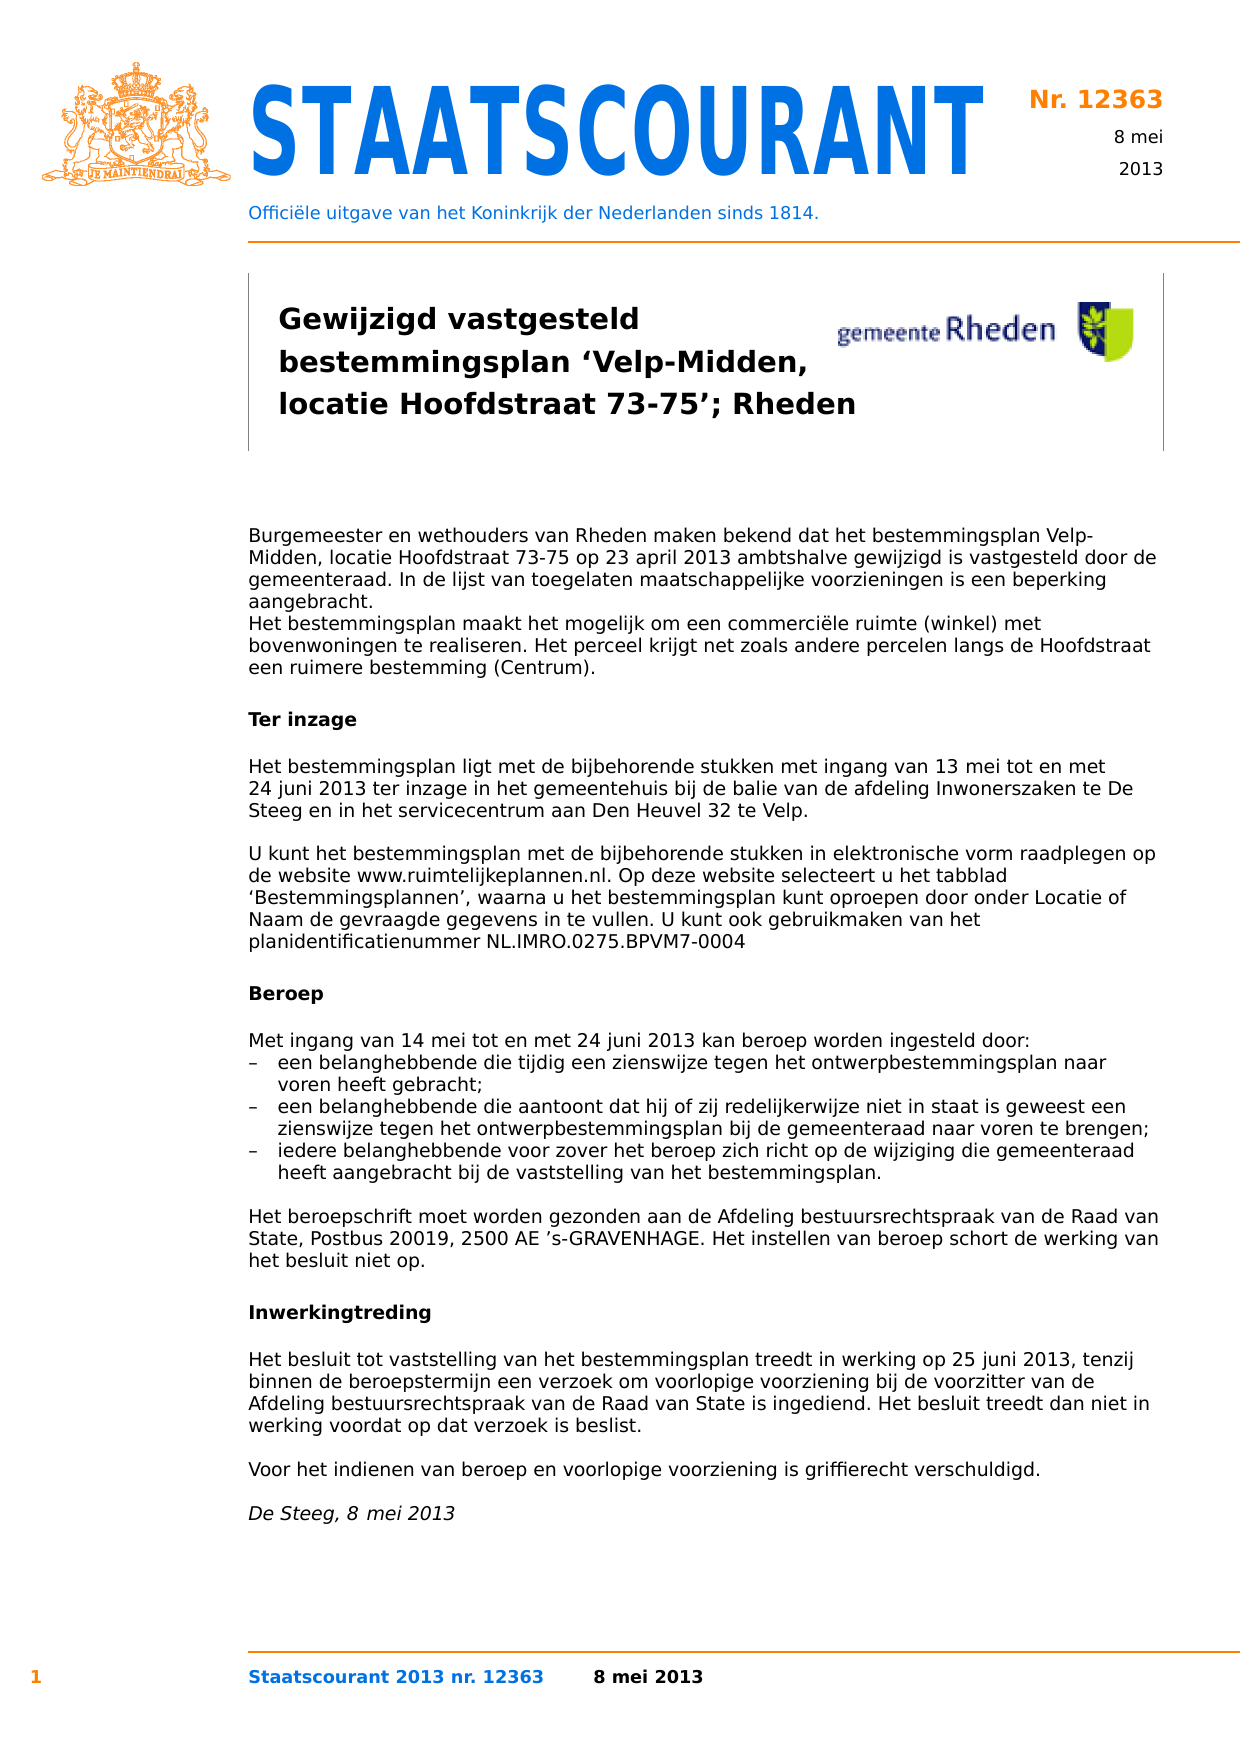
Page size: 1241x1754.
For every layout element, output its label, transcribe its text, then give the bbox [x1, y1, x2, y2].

text Het beroepschrift moet worden gezonden aan de Afdeling bestuursrechtspraak van de Raad van State, Postbus 20019, 2500 AE ’s-GRAVENHAGE. Het instellen van beroep schort de werking van het besluit niet op. [248, 1206, 1163, 1272]
text U kunt het bestemmingsplan met de bijbehorende stukken in elektronische vorm raadplegen op de website www.ruimtelijkeplannen.nl. Op deze website selecteert u het tabblad ‘Bestemmingsplannen’, waarna u het bestemmingsplan kunt oproepen door onder Locatie of Naam de gevraagde gegevens in te vullen. U kunt ook gebruikmaken van het planidentificatienummer NL.IMRO.0275.BPVM7-0004 [248, 843, 1163, 953]
subtitle Beroep [248, 983, 1163, 1005]
table_cell 8 mei [998, 121, 1240, 153]
text – een belanghebbende die tijdig een zienswijze tegen het ontwerpbestemmingsplan naar voren heeft gebracht; [248, 1052, 1163, 1096]
picture [838, 302, 1134, 362]
subtitle Gewijzigd vastgesteld bestemmingsplan ‘Velp-Midden, locatie Hoofdstraat 73-75’; Rheden [249, 273, 1163, 451]
table_header STAATSCOURANT [248, 62, 998, 203]
text Het bestemmingsplan maakt het mogelijk om een commerciële ruimte (winkel) met bovenwoningen te realiseren. Het perceel krijgt net zoals andere percelen langs de Hoofdstraat een ruimere bestemming (Centrum). [248, 613, 1163, 678]
table_header Nr. 12363 [998, 62, 1240, 121]
text Het bestemmingsplan ligt met de bijbehorende stukken met ingang van 13 mei tot en met 24 juni 2013 ter inzage in het gemeentehuis bij de balie van de afdeling Inwonerszaken te De Steeg en in het servicecentrum aan Den Heuvel 32 te Velp. [248, 756, 1163, 821]
subtitle Inwerkingtreding [248, 1302, 1163, 1324]
table_cell Officiële uitgave van het Koninkrijk der Nederlanden sinds 1814. [248, 203, 1240, 241]
text Het besluit tot vaststelling van het bestemmingsplan treedt in werking op 25 juni 2013, tenzij binnen de beroepstermijn een verzoek om voorlopige voorziening bij de voorzitter van de Afdeling bestuursrechtspraak van de Raad van State is ingediend. Het besluit treedt dan niet in werking voordat op dat verzoek is beslist. [248, 1349, 1163, 1437]
text Met ingang van 14 mei tot en met 24 juni 2013 kan beroep worden ingesteld door: [248, 1030, 1163, 1052]
subtitle Ter inzage [248, 708, 1163, 731]
text Voor het indienen van beroep en voorlopige voorziening is griffierecht verschuldigd. [248, 1459, 1163, 1481]
picture [41, 62, 231, 186]
table_cell 2013 [998, 153, 1240, 203]
table_header [25, 62, 248, 241]
text De Steeg, 8 mei 2013 [248, 1502, 1163, 1524]
text – een belanghebbende die aantoont dat hij of zij redelijkerwijze niet in staat is geweest een zienswijze tegen het ontwerpbestemmingsplan bij de gemeenteraad naar voren te brengen; [248, 1096, 1163, 1140]
text Burgemeester en wethouders van Rheden maken bekend dat het bestemmingsplan Velp-Midden, locatie Hoofdstraat 73-75 op 23 april 2013 ambtshalve gewijzigd is vastgesteld door de gemeenteraad. In de lijst van toegelaten maatschappelijke voorzieningen is een beperking aangebracht. [248, 525, 1163, 613]
text – iedere belanghebbende voor zover het beroep zich richt op de wijziging die gemeenteraad heeft aangebracht bij de vaststelling van het bestemmingsplan. [248, 1140, 1163, 1184]
